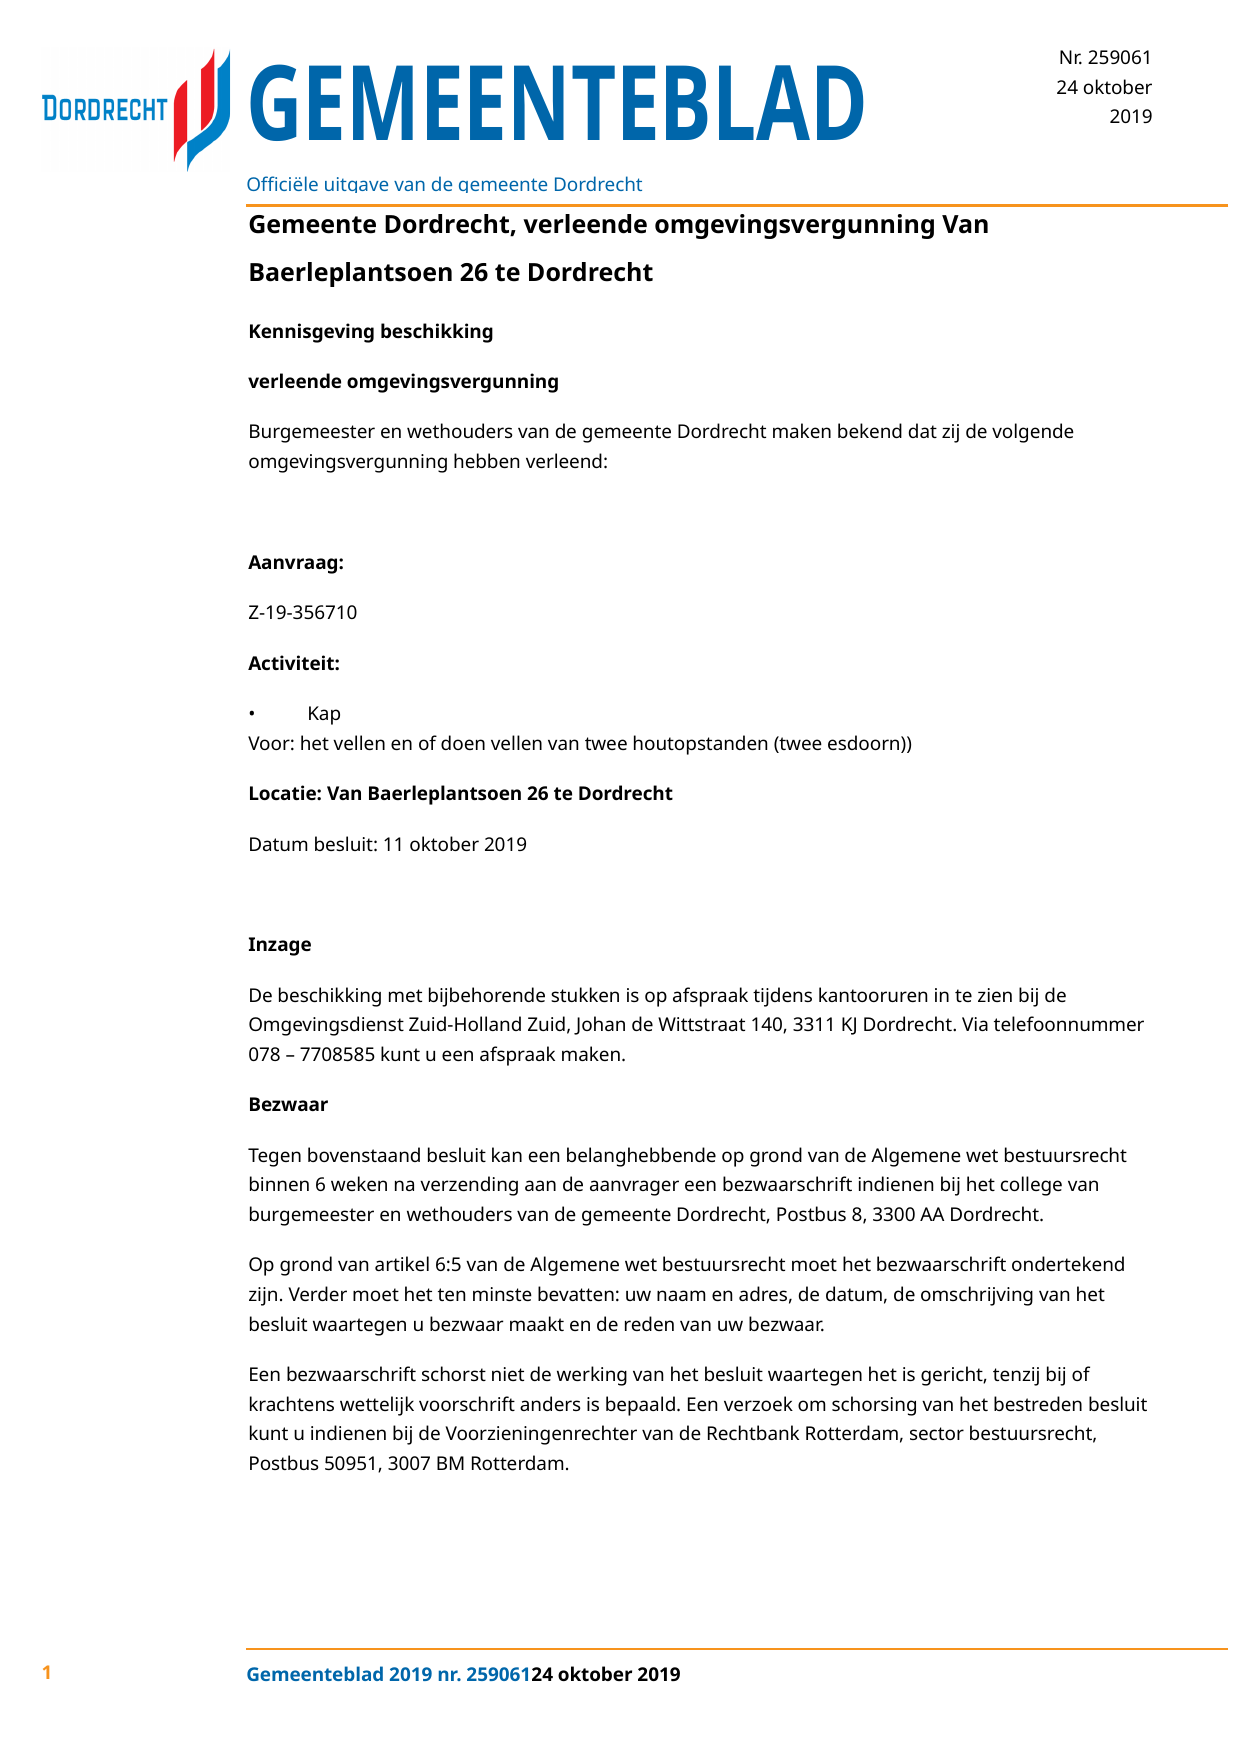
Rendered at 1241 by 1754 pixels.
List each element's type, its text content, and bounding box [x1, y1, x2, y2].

text Kennisgeving beschikking [248, 318, 1152, 344]
text Gemeente Dordrecht, verleende omgevingsvergunning Van Baerleplantsoen 26 te Dordrecht [248, 207, 1152, 288]
text Activiteit: [248, 650, 1152, 676]
text Voor: het vellen en of doen vellen van twee houtopstanden (twee esdoorn)) [248, 730, 1152, 756]
text Op grond van artikel 6:5 van de Algemene wet bestuursrecht moet het bezwaarschrift ondertekend zijn. Verder moet het ten minste bevatten: uw naam en adres, de datum, de omschrijving van het besluit waartegen u bezwaar maakt en de reden van uw bezwaar. [248, 1252, 1152, 1337]
text Tegen bovenstaand besluit kan een belanghebbende op grond van de Algemene wet bestuursrecht binnen 6 weken na verzending aan de aanvrager een bezwaarschrift indienen bij het college van burgemeester en wethouders van de gemeente Dordrecht, Postbus 8, 3300 AA Dordrecht. [248, 1142, 1152, 1227]
text De beschikking met bijbehorende stukken is op afspraak tijdens kantooruren in te zien bij de Omgevingsdienst Zuid-Holland Zuid, Johan de Wittstraat 140, 3311 KJ Dordrecht. Via telefoonnummer 078 – 7708585 kunt u een afspraak maken. [248, 982, 1152, 1067]
text Aanvraag: [248, 549, 1152, 575]
text Datum besluit: 11 oktober 2019 [248, 831, 1152, 857]
text verleende omgevingsvergunning [248, 368, 1152, 394]
text Een bezwaarschrift schorst niet de werking van het besluit waartegen het is gericht, tenzij bij of krachtens wettelijk voorschrift anders is bepaald. Een verzoek om schorsing van het bestreden besluit kunt u indienen bij de Voorzieningenrechter van de Rechtbank Rotterdam, sector bestuursrecht, Postbus 50951, 3007 BM Rotterdam. [248, 1361, 1152, 1476]
text Inzage [248, 932, 1152, 957]
text Burgemeester en wethouders van de gemeente Dordrecht maken bekend dat zij de volgende omgevingsvergunning hebben verleend: [248, 419, 1152, 474]
text Locatie: Van Baerleplantsoen 26 te Dordrecht [248, 780, 1152, 806]
text Bezwaar [248, 1092, 1152, 1117]
list Kap [248, 700, 1152, 726]
text Z-19-356710 [248, 599, 1152, 625]
picture [41, 47, 231, 172]
